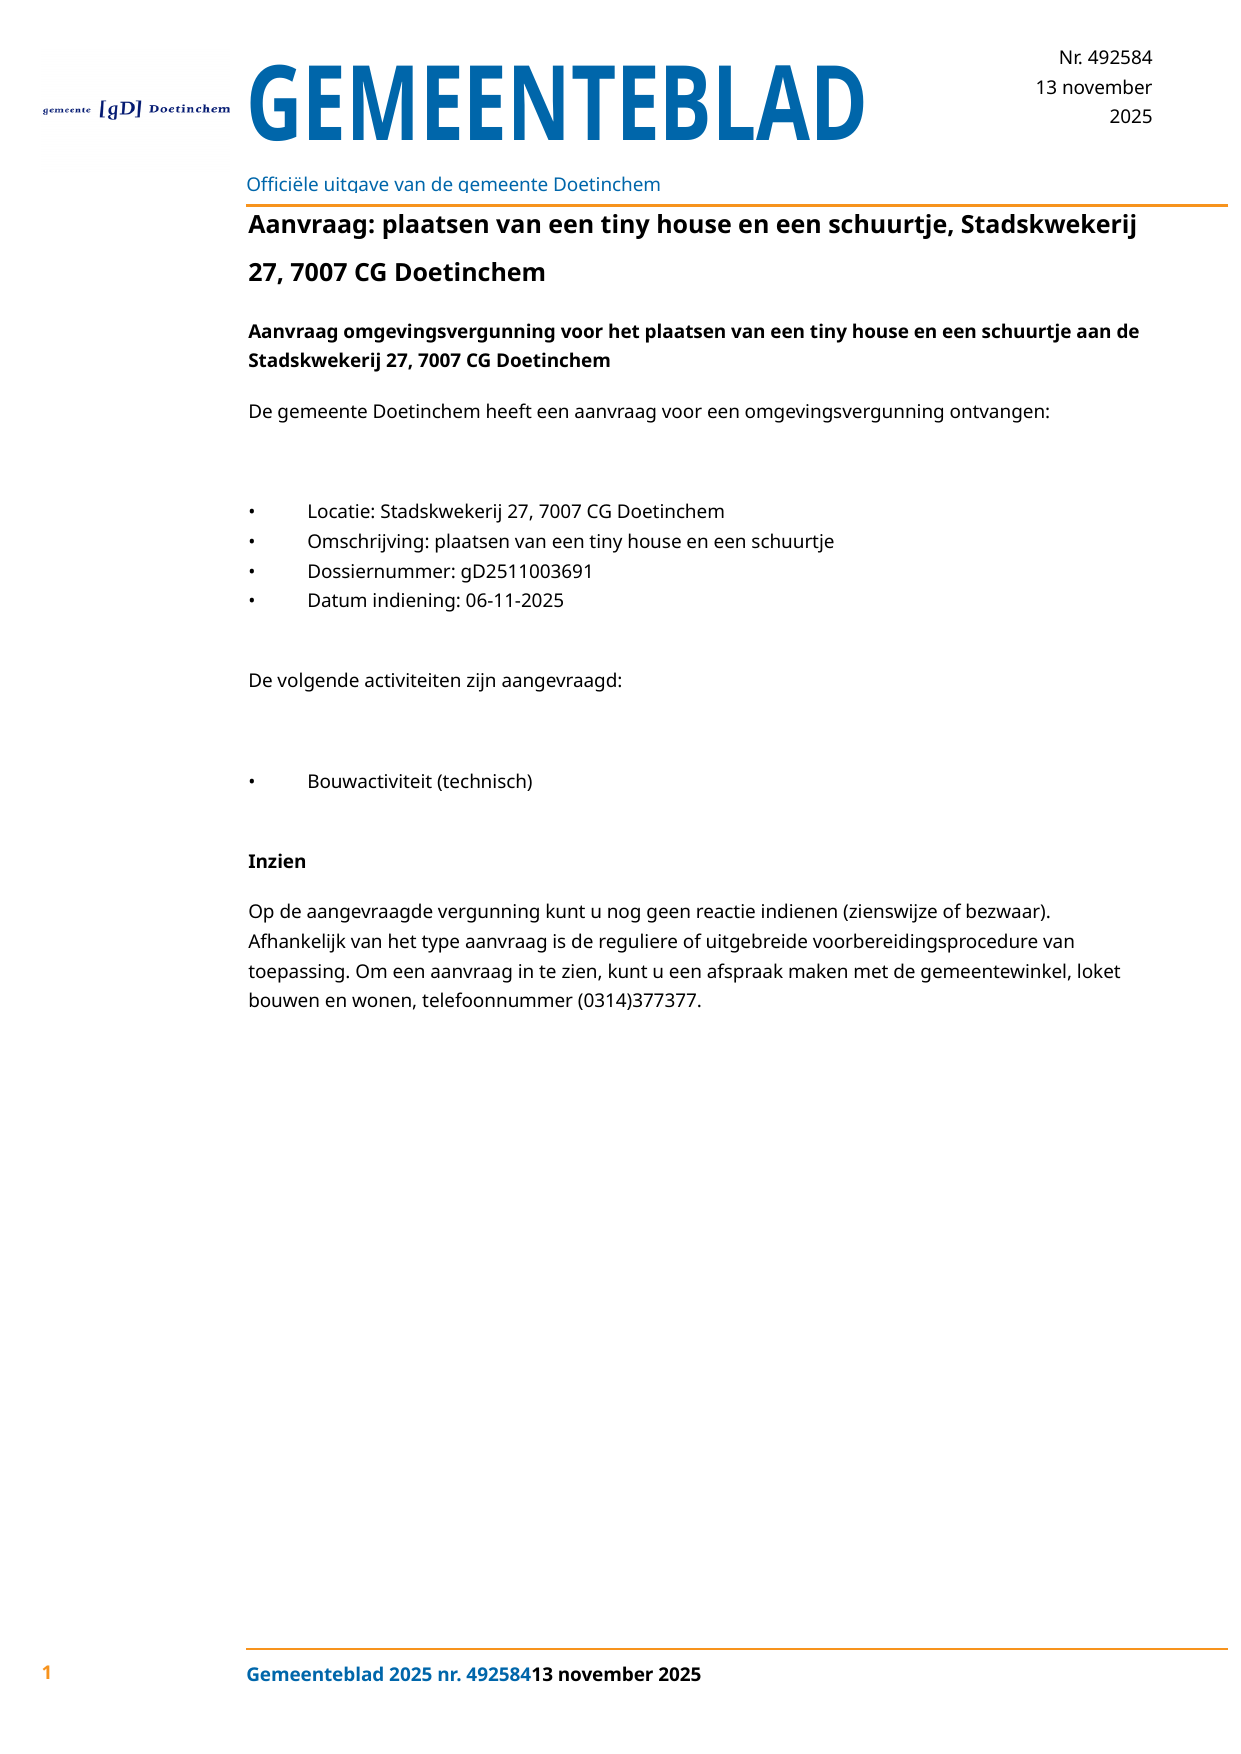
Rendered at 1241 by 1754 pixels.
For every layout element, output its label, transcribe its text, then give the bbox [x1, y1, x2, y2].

picture [41, 47, 231, 172]
list Datum indiening: 06-11-2025 [248, 587, 1152, 613]
text Aanvraag omgevingsvergunning voor het plaatsen van een tiny house en een schuurtje aan de Stadskwekerij 27, 7007 CG Doetinchem [248, 318, 1152, 373]
text Aanvraag: plaatsen van een tiny house en een schuurtje, Stadskwekerij 27, 7007 CG Doetinchem [248, 207, 1152, 288]
list Dossiernummer: gD2511003691 [248, 558, 1152, 584]
text De gemeente Doetinchem heeft een aanvraag voor een omgevingsvergunning ontvangen: [248, 398, 1152, 424]
text Op de aangevraagde vergunning kunt u nog geen reactie indienen (zienswijze of bezwaar). Afhankelijk van het type aanvraag is de reguliere of uitgebreide voorbereidingsprocedure van toepassing. Om een aanvraag in te zien, kunt u een afspraak maken met de gemeentewinkel, loket bouwen en wonen, telefoonnummer (0314)377377. [248, 899, 1152, 1013]
text Inzien [248, 848, 1152, 874]
list Omschrijving: plaatsen van een tiny house en een schuurtje [248, 528, 1152, 554]
text De volgende activiteiten zijn aangevraagd: [248, 667, 1152, 693]
list Locatie: Stadskwekerij 27, 7007 CG Doetinchem [248, 499, 1152, 524]
list Bouwactiviteit (technisch) [248, 768, 1152, 794]
